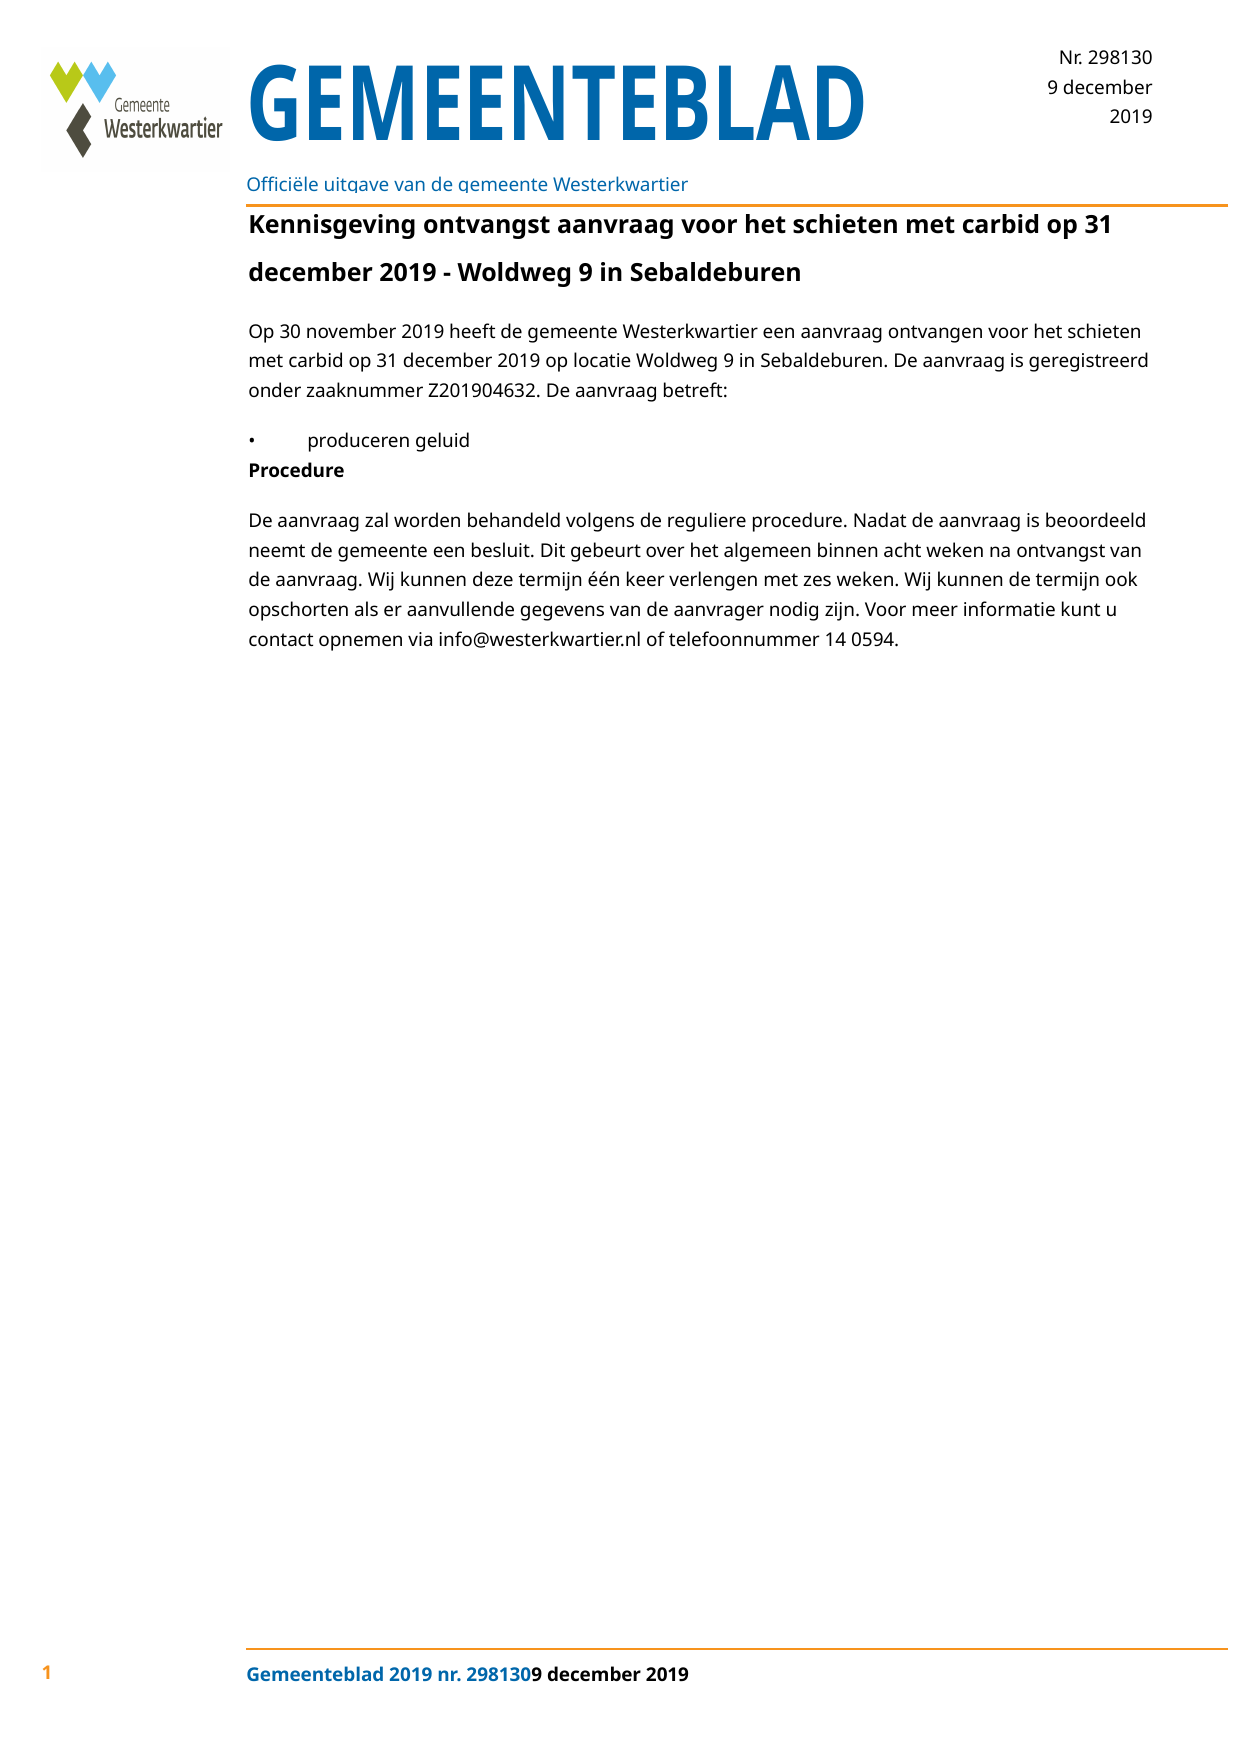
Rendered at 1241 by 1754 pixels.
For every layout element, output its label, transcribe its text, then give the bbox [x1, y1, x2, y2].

picture [41, 47, 231, 172]
text Op 30 november 2019 heeft de gemeente Westerkwartier een aanvraag ontvangen voor het schieten met carbid op 31 december 2019 op locatie Woldweg 9 in Sebaldeburen. De aanvraag is geregistreerd onder zaaknummer Z201904632. De aanvraag betreft: [248, 318, 1152, 403]
text Kennisgeving ontvangst aanvraag voor het schieten met carbid op 31 december 2019 - Woldweg 9 in Sebaldeburen [248, 207, 1152, 288]
list produceren geluid [248, 427, 1152, 453]
text De aanvraag zal worden behandeld volgens de reguliere procedure. Nadat de aanvraag is beoordeeld neemt de gemeente een besluit. Dit gebeurt over het algemeen binnen acht weken na ontvangst van de aanvraag. Wij kunnen deze termijn één keer verlengen met zes weken. Wij kunnen de termijn ook opschorten als er aanvullende gegevens van de aanvrager nodig zijn. Voor meer informatie kunt u contact opnemen via info@westerkwartier.nl of telefoonnummer 14 0594. [248, 507, 1152, 652]
text Procedure [248, 457, 1152, 483]
